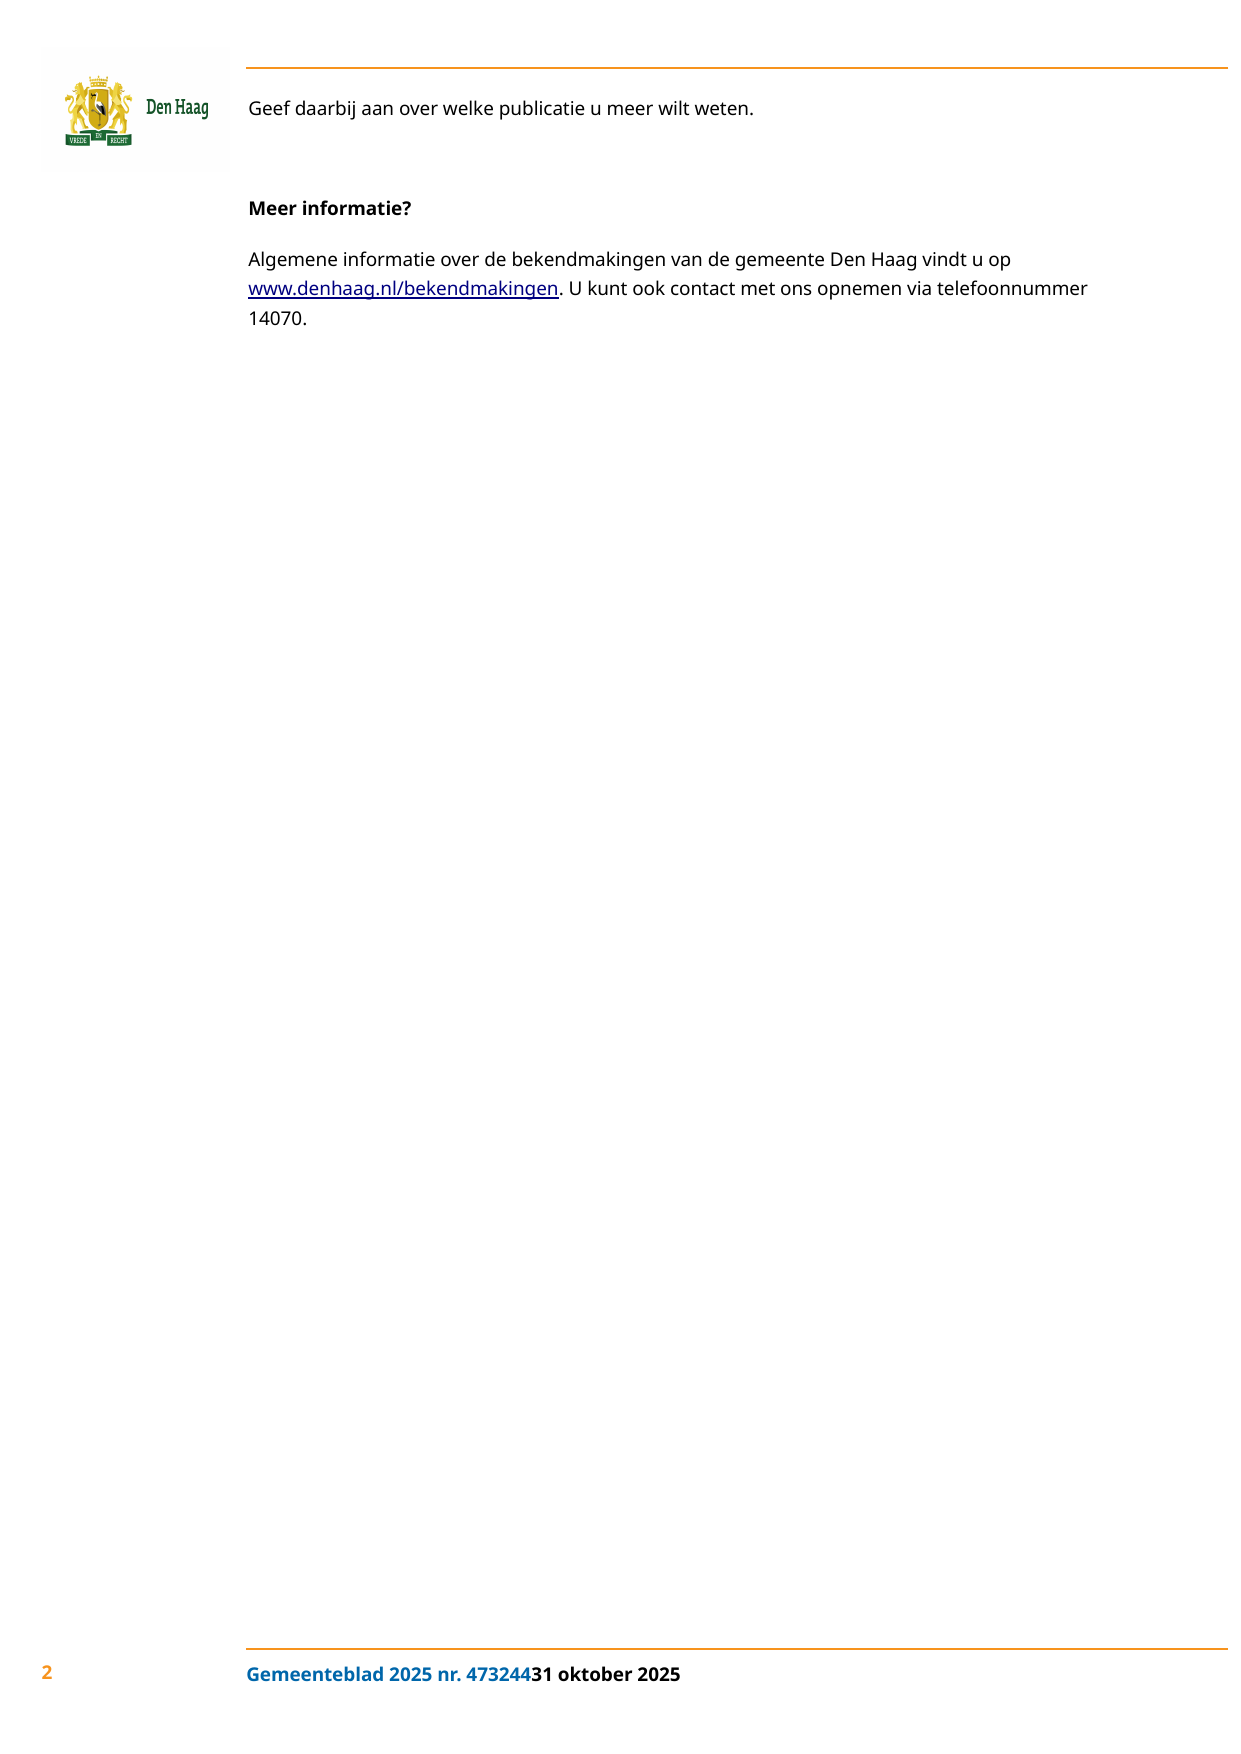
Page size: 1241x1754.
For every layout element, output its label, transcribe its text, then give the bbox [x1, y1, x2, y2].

text Geef daarbij aan over welke publicatie u meer wilt weten. [248, 95, 1152, 121]
text Meer informatie? [248, 196, 1152, 221]
text Algemene informatie over de bekendmakingen van de gemeente Den Haag vindt u op www.denhaag.nl/bekendmakingen. U kunt ook contact met ons opnemen via telefoonnummer 14070. [248, 246, 1152, 331]
picture [41, 47, 231, 172]
